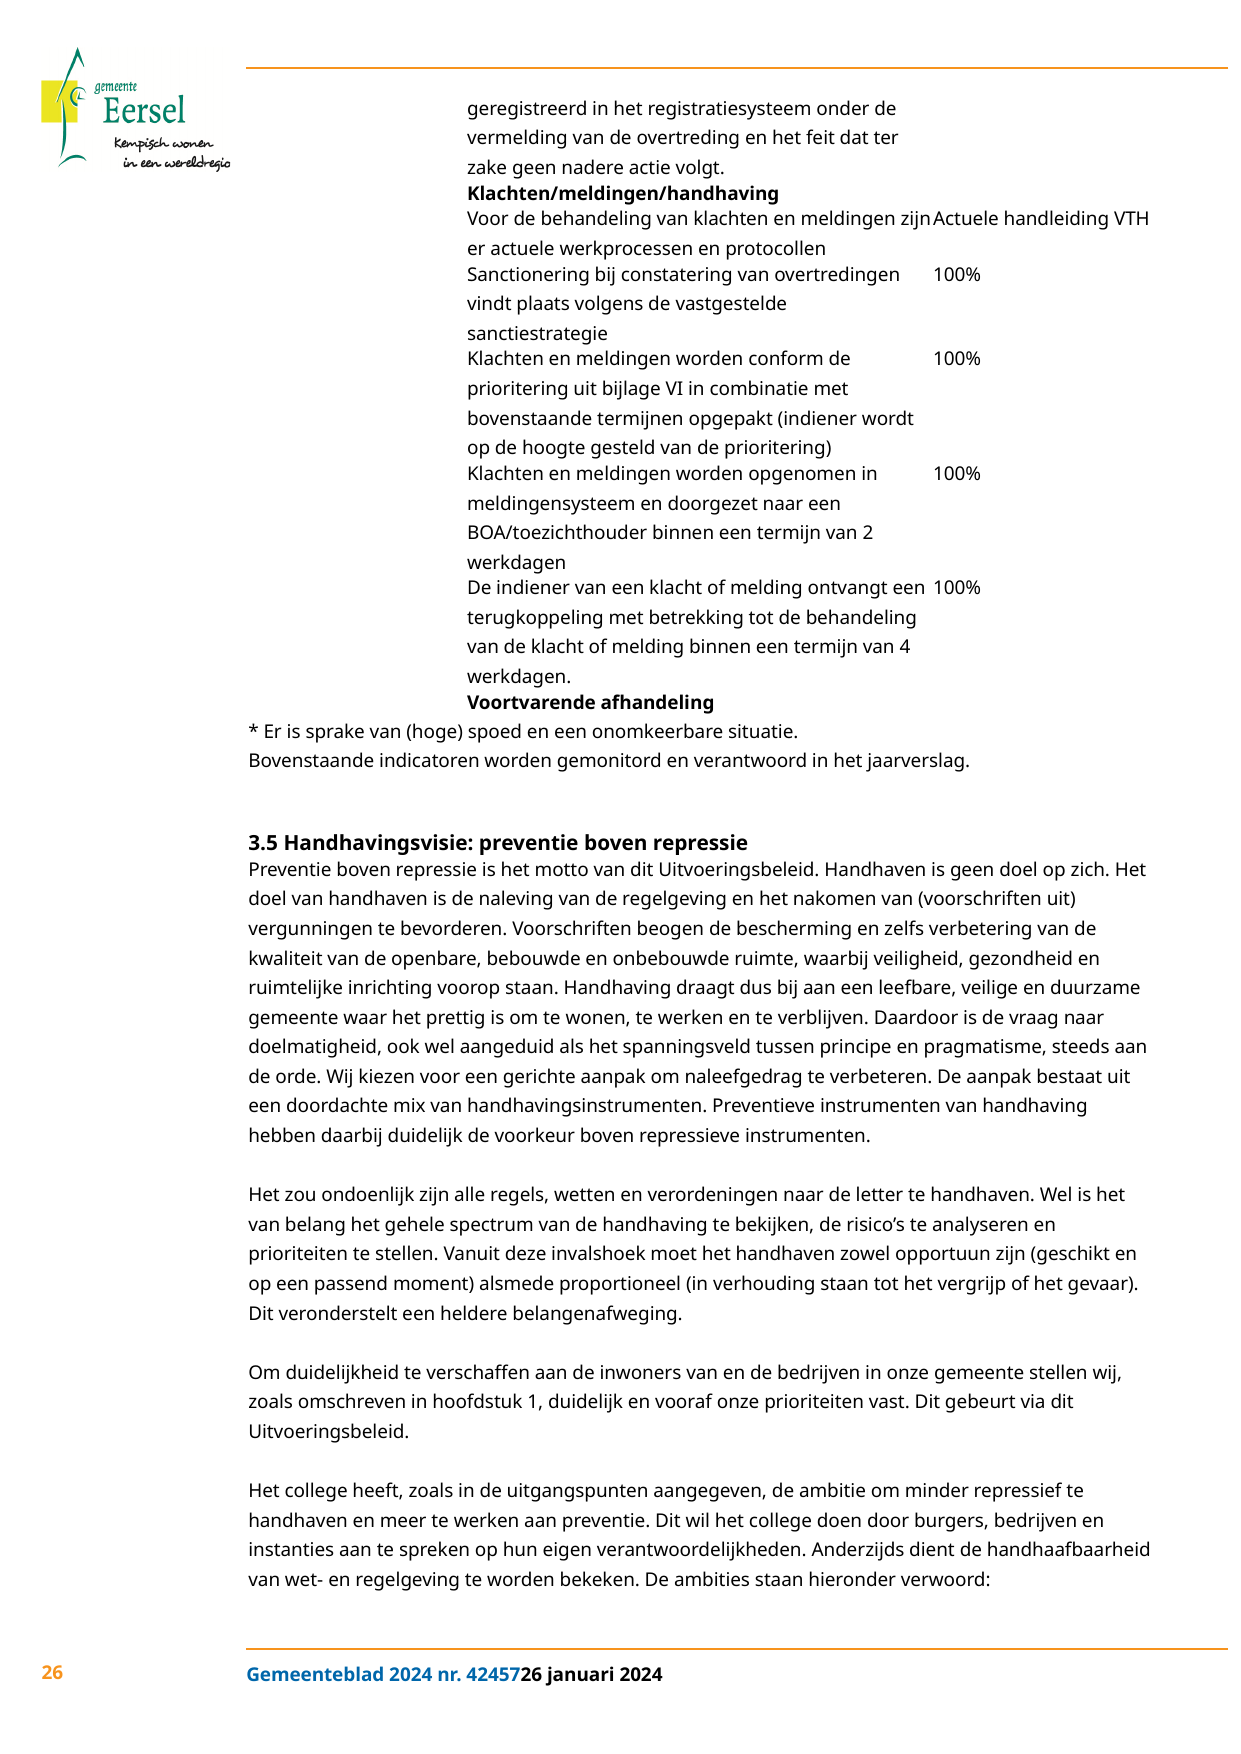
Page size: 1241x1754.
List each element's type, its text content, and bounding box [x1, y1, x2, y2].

table_cell [248, 689, 467, 715]
table_cell Actuele handleiding VTH [933, 205, 1152, 261]
text Preventie boven repressie is het motto van dit Uitvoeringsbeleid. Handhaven is geen doel op zich. Het doel van handhaven is de naleving van de regelgeving en het nakomen van (voorschriften uit) vergunningen te bevorderen. Voorschriften beogen de bescherming en zelfs verbetering van de kwaliteit van de openbare, bebouwde en onbebouwde ruimte, waarbij veiligheid, gezondheid en ruimtelijke inrichting voorop staan. Handhaving draagt dus bij aan een leefbare, veilige en duurzame gemeente waar het prettig is om te wonen, te werken en te verblijven. Daardoor is de vraag naar doelmatigheid, ook wel aangeduid als het spanningsveld tussen principe en pragmatisme, steeds aan de orde. Wij kiezen voor een gerichte aanpak om naleefgedrag te verbeteren. De aanpak bestaat uit een doordachte mix van handhavingsinstrumenten. Preventieve instrumenten van handhaving hebben daarbij duidelijk de voorkeur boven repressieve instrumenten. [248, 856, 1152, 1148]
table_cell 100% [933, 346, 1152, 460]
table_cell 100% [933, 460, 1152, 574]
table_cell [248, 261, 467, 346]
picture [41, 47, 231, 172]
table_cell 100% [933, 261, 1152, 346]
table_cell geregistreerd in het registratiesysteem onder de vermelding van de overtreding en het feit dat ter zake geen nadere actie volgt. [467, 95, 933, 180]
table_cell [248, 205, 467, 261]
text Om duidelijkheid te verschaffen aan de inwoners van en de bedrijven in onze gemeente stellen wij, zoals omschreven in hoofdstuk 1, duidelijk en vooraf onze prioriteiten vast. Dit gebeurt via dit Uitvoeringsbeleid. [248, 1359, 1152, 1444]
table_cell [933, 689, 1152, 715]
table_cell Sanctionering bij constatering van overtredingen vindt plaats volgens de vastgestelde sanctiestrategie [467, 261, 933, 346]
table_cell Klachten/meldingen/handhaving [467, 180, 933, 205]
table_cell [248, 460, 467, 574]
table_cell Klachten en meldingen worden opgenomen in meldingensysteem en doorgezet naar een BOA/toezichthouder binnen een termijn van 2 werkdagen [467, 460, 933, 574]
text 3.5 Handhavingsvisie: preventie boven repressie [248, 828, 1152, 856]
text * Er is sprake van (hoge) spoed en een onomkeerbare situatie. [248, 718, 1152, 744]
table_cell De indiener van een klacht of melding ontvangt een terugkoppeling met betrekking tot de behandeling van de klacht of melding binnen een termijn van 4 werkdagen. [467, 575, 933, 689]
text Bovenstaande indicatoren worden gemonitord en verantwoord in het jaarverslag. [248, 748, 1152, 773]
table_cell Klachten en meldingen worden conform de prioritering uit bijlage VI in combinatie met bovenstaande termijnen opgepakt (indiener wordt op de hoogte gesteld van de prioritering) [467, 346, 933, 460]
table_cell [248, 95, 467, 180]
table_cell [933, 180, 1152, 205]
table_cell [248, 346, 467, 460]
table_cell [933, 95, 1152, 180]
table_cell Voor de behandeling van klachten en meldingen zijn er actuele werkprocessen en protocollen [467, 205, 933, 261]
text Het zou ondoenlijk zijn alle regels, wetten en verordeningen naar de letter te handhaven. Wel is het van belang het gehele spectrum van de handhaving te bekijken, de risico’s te analyseren en prioriteiten te stellen. Vanuit deze invalshoek moet het handhaven zowel opportuun zijn (geschikt en op een passend moment) alsmede proportioneel (in verhouding staan tot het vergrijp of het gevaar). Dit veronderstelt een heldere belangenafweging. [248, 1181, 1152, 1326]
table_cell 100% [933, 575, 1152, 689]
text Het college heeft, zoals in de uitgangspunten aangegeven, de ambitie om minder repressief te handhaven en meer te werken aan preventie. Dit wil het college doen door burgers, bedrijven en instanties aan te spreken op hun eigen verantwoordelijkheden. Anderzijds dient de handhaafbaarheid van wet- en regelgeving te worden bekeken. De ambities staan hieronder verwoord: [248, 1477, 1152, 1592]
table_cell [248, 575, 467, 689]
table_cell Voortvarende afhandeling [467, 689, 933, 715]
table_cell [248, 180, 467, 205]
